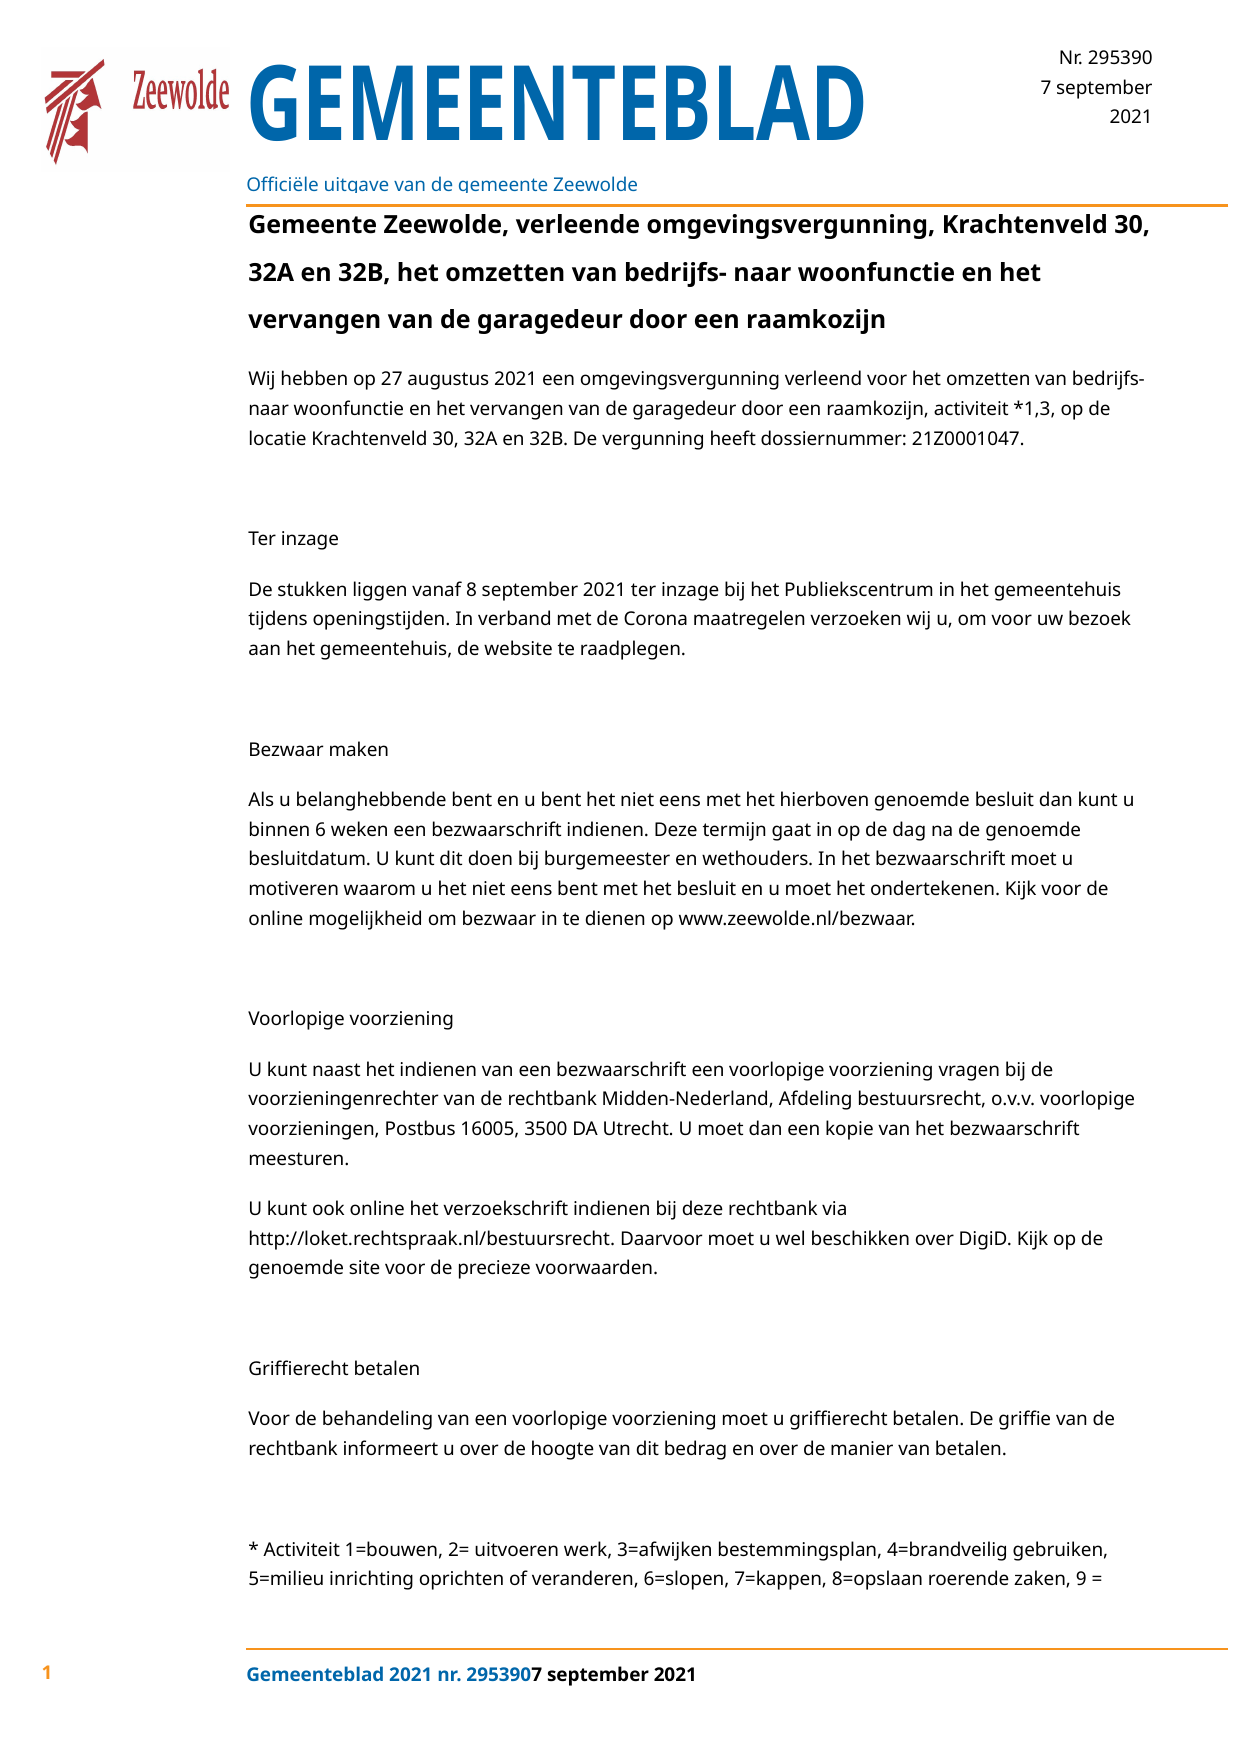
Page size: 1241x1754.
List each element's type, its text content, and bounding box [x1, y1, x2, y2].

text Griffierecht betalen [248, 1355, 1152, 1381]
text * Activiteit 1=bouwen, 2= uitvoeren werk, 3=afwijken bestemmingsplan, 4=brandveilig gebruiken, 5=milieu inrichting oprichten of veranderen, 6=slopen, 7=kappen, 8=opslaan roerende zaken, 9 = [248, 1536, 1152, 1591]
text Voor de behandeling van een voorlopige voorziening moet u griffierecht betalen. De griffie van de rechtbank informeert u over de hoogte van dit bedrag en over de manier van betalen. [248, 1406, 1152, 1461]
text Wij hebben op 27 augustus 2021 een omgevingsvergunning verleend voor het omzetten van bedrijfs- naar woonfunctie en het vervangen van de garagedeur door een raamkozijn, activiteit *1,3, op de locatie Krachtenveld 30, 32A en 32B. De vergunning heeft dossiernummer: 21Z0001047. [248, 366, 1152, 450]
text U kunt naast het indienen van een bezwaarschrift een voorlopige voorziening vragen bij de voorzieningenrechter van de rechtbank Midden-Nederland, Afdeling bestuursrecht, o.v.v. voorlopige voorzieningen, Postbus 16005, 3500 DA Utrecht. U moet dan een kopie van het bezwaarschrift meesturen. [248, 1056, 1152, 1170]
text Gemeente Zeewolde, verleende omgevingsvergunning, Krachtenveld 30, 32A en 32B, het omzetten van bedrijfs- naar woonfunctie en het vervangen van de garagedeur door een raamkozijn [248, 207, 1152, 336]
text U kunt ook online het verzoekschrift indienen bij deze rechtbank via http://loket.rechtspraak.nl/bestuursrecht. Daarvoor moet u wel beschikken over DigiD. Kijk op de genoemde site voor de precieze voorwaarden. [248, 1195, 1152, 1280]
text De stukken liggen vanaf 8 september 2021 ter inzage bij het Publiekscentrum in het gemeentehuis tijdens openingstijden. In verband met de Corona maatregelen verzoeken wij u, om voor uw bezoek aan het gemeentehuis, de website te raadplegen. [248, 576, 1152, 661]
picture [41, 47, 231, 172]
text Ter inzage [248, 526, 1152, 551]
text Voorlopige voorziening [248, 1006, 1152, 1031]
text Bezwaar maken [248, 736, 1152, 762]
text Als u belanghebbende bent en u bent het niet eens met het hierboven genoemde besluit dan kunt u binnen 6 weken een bezwaarschrift indienen. Deze termijn gaat in op de dag na de genoemde besluitdatum. U kunt dit doen bij burgemeester en wethouders. In het bezwaarschrift moet u motiveren waarom u het niet eens bent met het besluit en u moet het ondertekenen. Kijk voor de online mogelijkheid om bezwaar in te dienen op www.zeewolde.nl/bezwaar. [248, 786, 1152, 930]
